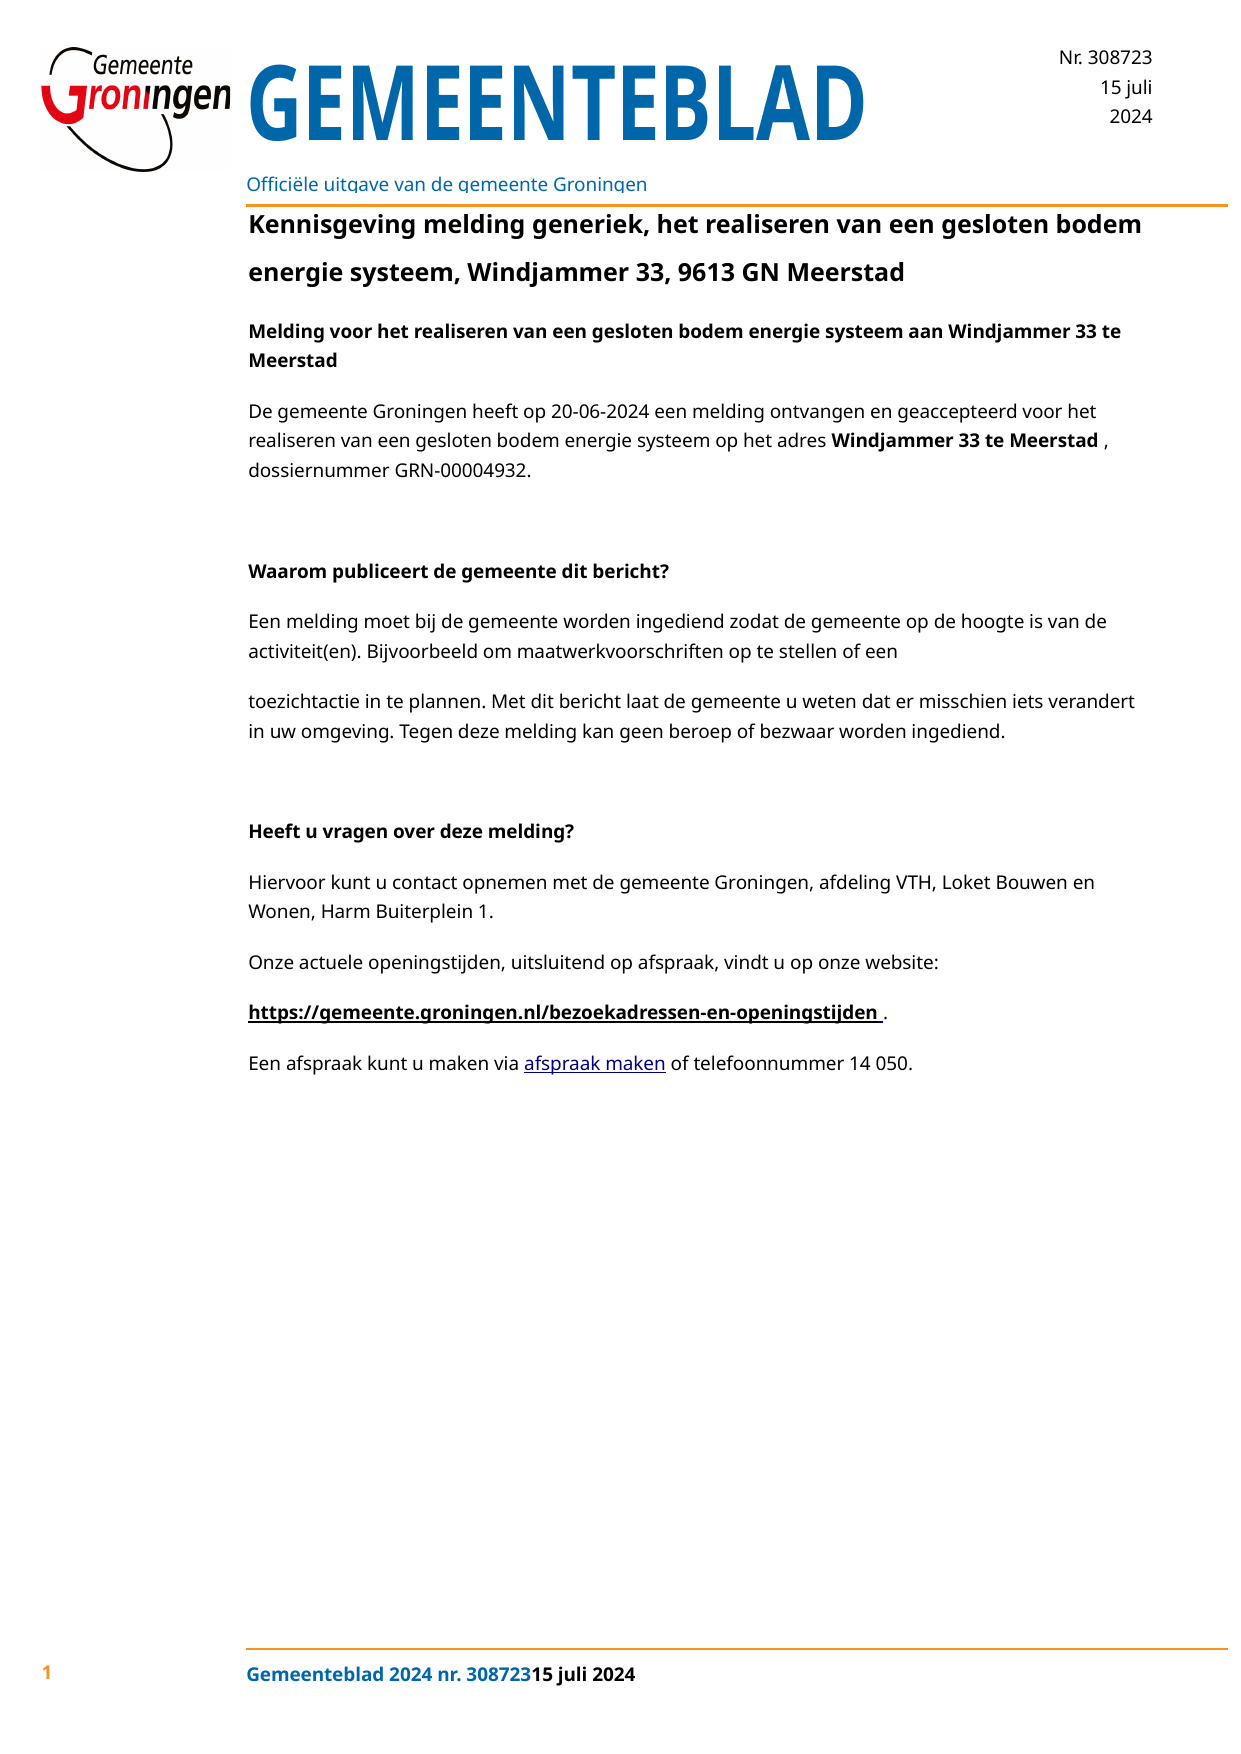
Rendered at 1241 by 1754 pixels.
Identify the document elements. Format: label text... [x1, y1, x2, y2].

picture [41, 47, 231, 172]
text Kennisgeving melding generiek, het realiseren van een gesloten bodem energie systeem, Windjammer 33, 9613 GN Meerstad [248, 207, 1152, 288]
text Een melding moet bij de gemeente worden ingediend zodat de gemeente op de hoogte is van de activiteit(en). Bijvoorbeeld om maatwerkvoorschriften op te stellen of een [248, 608, 1152, 664]
text https://gemeente.groningen.nl/bezoekadressen-en-openingstijden . [248, 999, 1152, 1025]
text toezichtactie in te plannen. Met dit bericht laat de gemeente u weten dat er misschien iets verandert in uw omgeving. Tegen deze melding kan geen beroep of bezwaar worden ingediend. [248, 688, 1152, 744]
text Onze actuele openingstijden, uitsluitend op afspraak, vindt u op onze website: [248, 949, 1152, 975]
text Hiervoor kunt u contact opnemen met de gemeente Groningen, afdeling VTH, Loket Bouwen en Wonen, Harm Buiterplein 1. [248, 869, 1152, 924]
text Waarom publiceert de gemeente dit bericht? [248, 558, 1152, 584]
text Melding voor het realiseren van een gesloten bodem energie systeem aan Windjammer 33 te Meerstad [248, 318, 1152, 373]
text De gemeente Groningen heeft op 20-06-2024 een melding ontvangen en geaccepteerd voor het realiseren van een gesloten bodem energie systeem op het adres Windjammer 33 te Meerstad , dossiernummer GRN-00004932. [248, 398, 1152, 483]
text Heeft u vragen over deze melding? [248, 819, 1152, 844]
text Een afspraak kunt u maken via afspraak maken of telefoonnummer 14 050. [248, 1050, 1152, 1076]
